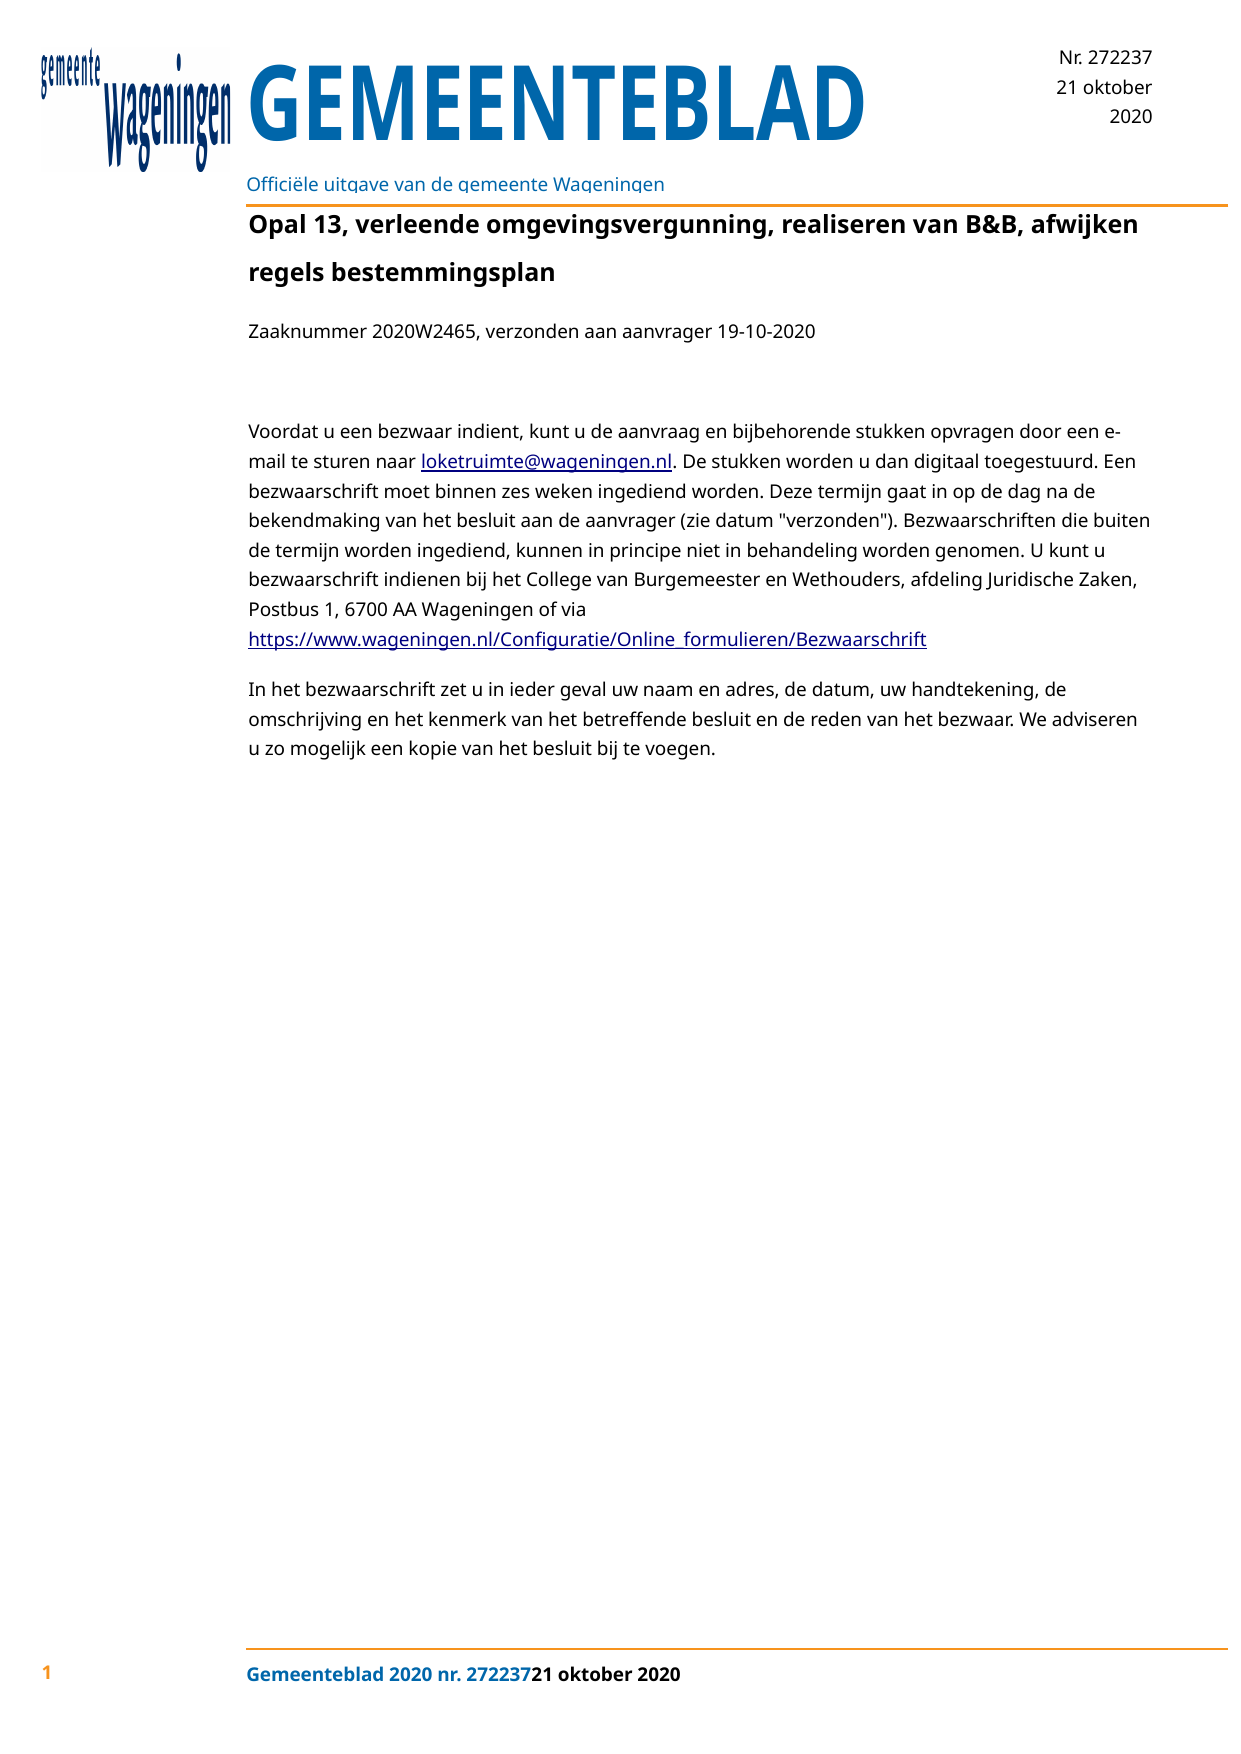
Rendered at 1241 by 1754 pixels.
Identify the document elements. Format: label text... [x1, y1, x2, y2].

text Opal 13, verleende omgevingsvergunning, realiseren van B&B, afwijken regels bestemmingsplan [248, 207, 1152, 288]
text Zaaknummer 2020W2465, verzonden aan aanvrager 19-10-2020 [248, 318, 1152, 344]
picture [41, 47, 231, 172]
text In het bezwaarschrift zet u in ieder geval uw naam en adres, de datum, uw handtekening, de omschrijving en het kenmerk van het betreffende besluit en de reden van het bezwaar. We adviseren u zo mogelijk een kopie van het besluit bij te voegen. [248, 676, 1152, 761]
text Voordat u een bezwaar indient, kunt u de aanvraag en bijbehorende stukken opvragen door een e-mail te sturen naar loketruimte@wageningen.nl. De stukken worden u dan digitaal toegestuurd. Een bezwaarschrift moet binnen zes weken ingediend worden. Deze termijn gaat in op de dag na de bekendmaking van het besluit aan de aanvrager (zie datum "verzonden"). Bezwaarschriften die buiten de termijn worden ingediend, kunnen in principe niet in behandeling worden genomen. U kunt u bezwaarschrift indienen bij het College van Burgemeester en Wethouders, afdeling Juridische Zaken, Postbus 1, 6700 AA Wageningen of via https://www.wageningen.nl/Configuratie/Online_formulieren/Bezwaarschrift [248, 419, 1152, 652]
